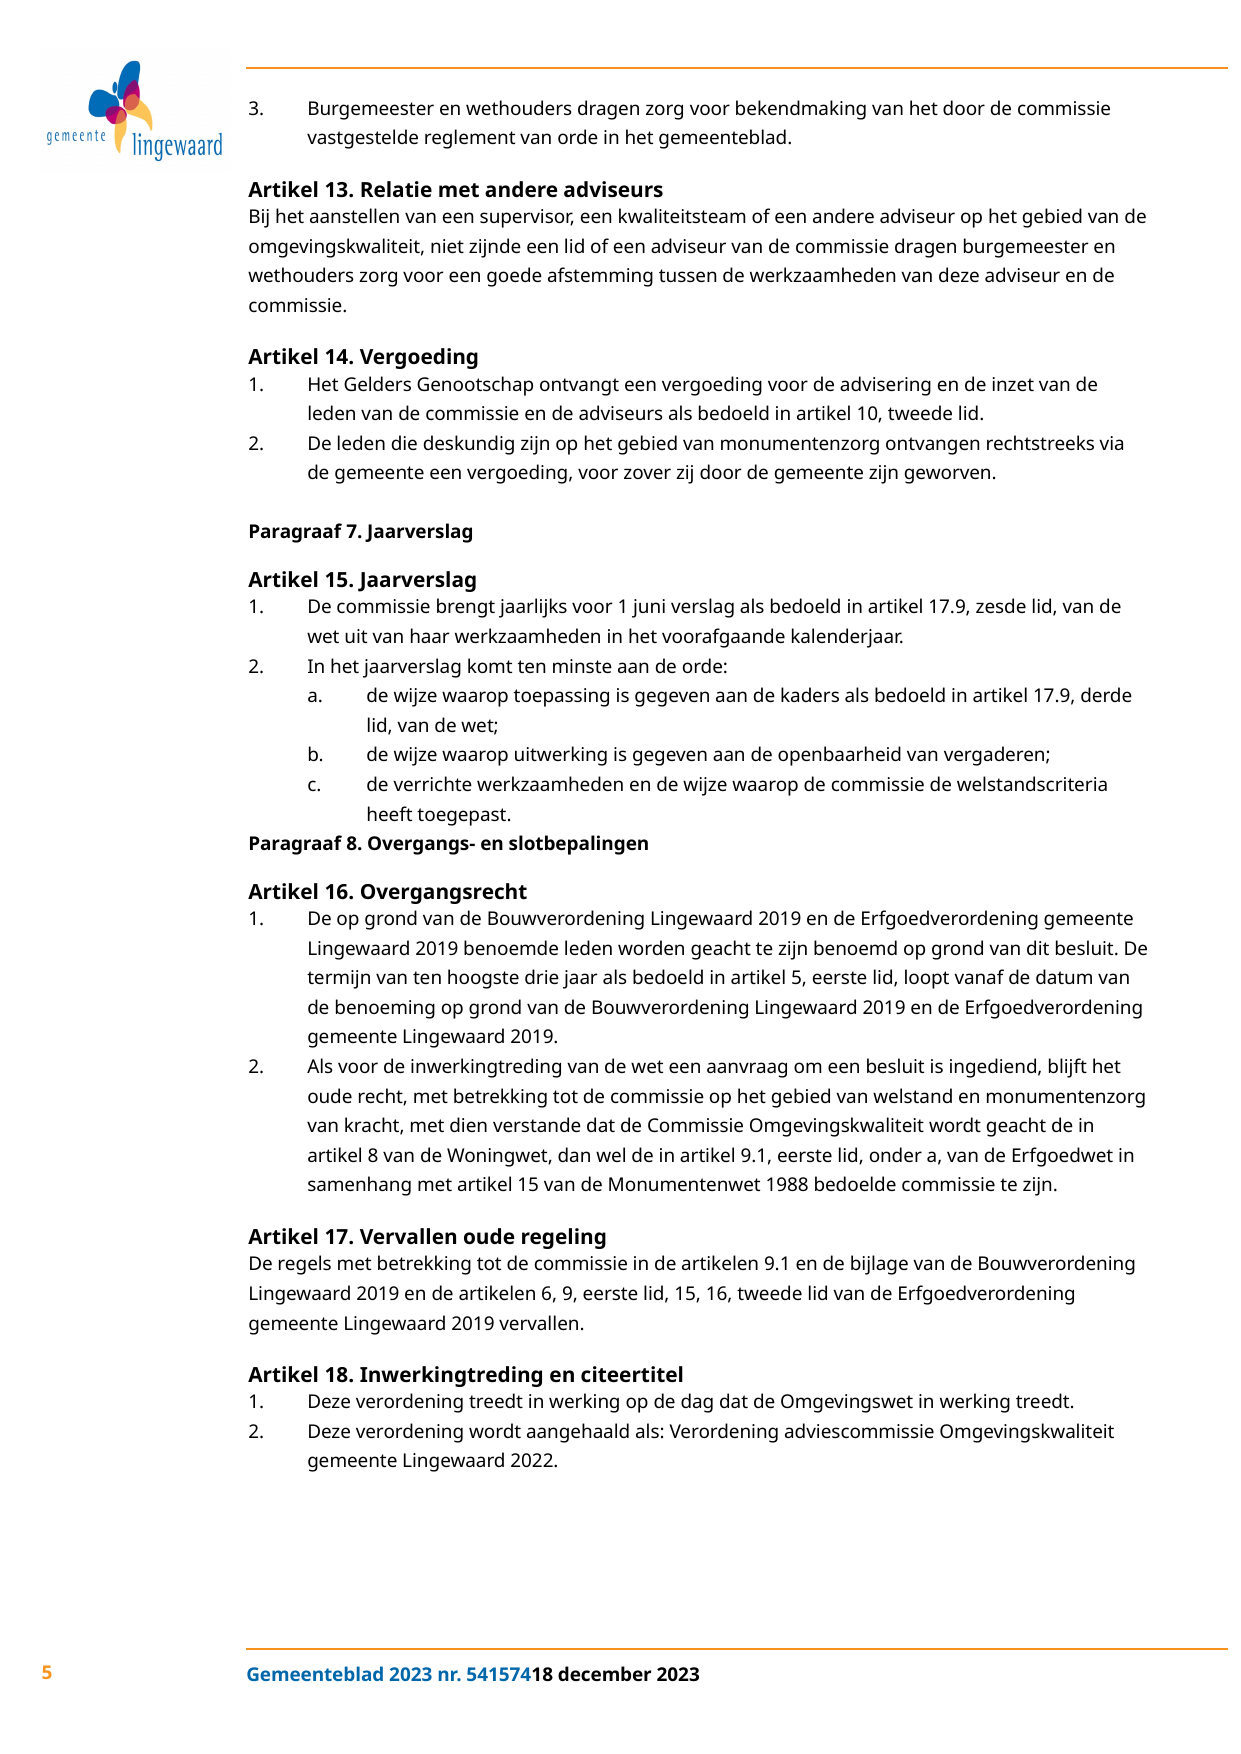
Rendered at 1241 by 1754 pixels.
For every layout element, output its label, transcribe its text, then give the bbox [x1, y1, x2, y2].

list Deze verordening wordt aangehaald als: Verordening adviescommissie Omgevingskwaliteit gemeente Lingewaard 2022. [248, 1418, 1152, 1473]
picture [41, 47, 231, 172]
list Als voor de inwerkingtreding van de wet een aanvraag om een besluit is ingediend, blijft het oude recht, met betrekking tot de commissie op het gebied van welstand en monumentenzorg van kracht, met dien verstande dat de Commissie Omgevingskwaliteit wordt geacht de in artikel 8 van de Woningwet, dan wel de in artikel 9.1, eerste lid, onder a, van de Erfgoedwet in samenhang met artikel 15 van de Monumentenwet 1988 bedoelde commissie te zijn. [248, 1053, 1152, 1197]
list Deze verordening treedt in werking op de dag dat de Omgevingswet in werking treedt. [248, 1388, 1152, 1414]
list De op grond van de Bouwverordening Lingewaard 2019 en de Erfgoedverordening gemeente Lingewaard 2019 benoemde leden worden geacht te zijn benoemd op grond van dit besluit. De termijn van ten hoogste drie jaar als bedoeld in artikel 5, eerste lid, loopt vanaf de datum van de benoeming op grond van de Bouwverordening Lingewaard 2019 en de Erfgoedverordening gemeente Lingewaard 2019. [248, 905, 1152, 1049]
list de wijze waarop uitwerking is gegeven aan de openbaarheid van vergaderen; [307, 742, 1152, 767]
text Artikel 13. Relatie met andere adviseurs [248, 175, 1152, 203]
list de wijze waarop toepassing is gegeven aan de kaders als bedoeld in artikel 17.9, derde lid, van de wet; [307, 682, 1152, 738]
text Artikel 17. Vervallen oude regeling [248, 1222, 1152, 1251]
text Paragraaf 8. Overgangs- en slotbepalingen [248, 830, 1152, 856]
text Artikel 15. Jaarverslag [248, 565, 1152, 594]
text Artikel 14. Vergoeding [248, 342, 1152, 371]
text Bij het aanstellen van een supervisor, een kwaliteitsteam of een andere adviseur op het gebied van de omgevingskwaliteit, niet zijnde een lid of een adviseur van de commissie dragen burgemeester en wethouders zorg voor een goede afstemming tussen de werkzaamheden van deze adviseur en de commissie. [248, 203, 1152, 318]
text Artikel 18. Inwerkingtreding en citeertitel [248, 1360, 1152, 1388]
list De leden die deskundig zijn op het gebied van monumentenzorg ontvangen rechtstreeks via de gemeente een vergoeding, voor zover zij door de gemeente zijn geworven. [248, 430, 1152, 485]
list De commissie brengt jaarlijks voor 1 juni verslag als bedoeld in artikel 17.9, zesde lid, van de wet uit van haar werkzaamheden in het voorafgaande kalenderjaar. [248, 594, 1152, 649]
text Paragraaf 7. Jaarverslag [248, 519, 1152, 544]
list Burgemeester en wethouders dragen zorg voor bekendmaking van het door de commissie vastgestelde reglement van orde in het gemeenteblad. [248, 95, 1152, 150]
text De regels met betrekking tot de commissie in de artikelen 9.1 en de bijlage van de Bouwverordening Lingewaard 2019 en de artikelen 6, 9, eerste lid, 15, 16, tweede lid van de Erfgoedverordening gemeente Lingewaard 2019 vervallen. [248, 1251, 1152, 1335]
list de verrichte werkzaamheden en de wijze waarop de commissie de welstandscriteria heeft toegepast. [307, 771, 1152, 827]
list Het Gelders Genootschap ontvangt een vergoeding voor de advisering en de inzet van de leden van de commissie en de adviseurs als bedoeld in artikel 10, tweede lid. [248, 371, 1152, 426]
text Artikel 16. Overgangsrecht [248, 877, 1152, 905]
list In het jaarverslag komt ten minste aan de orde: [248, 653, 1152, 679]
